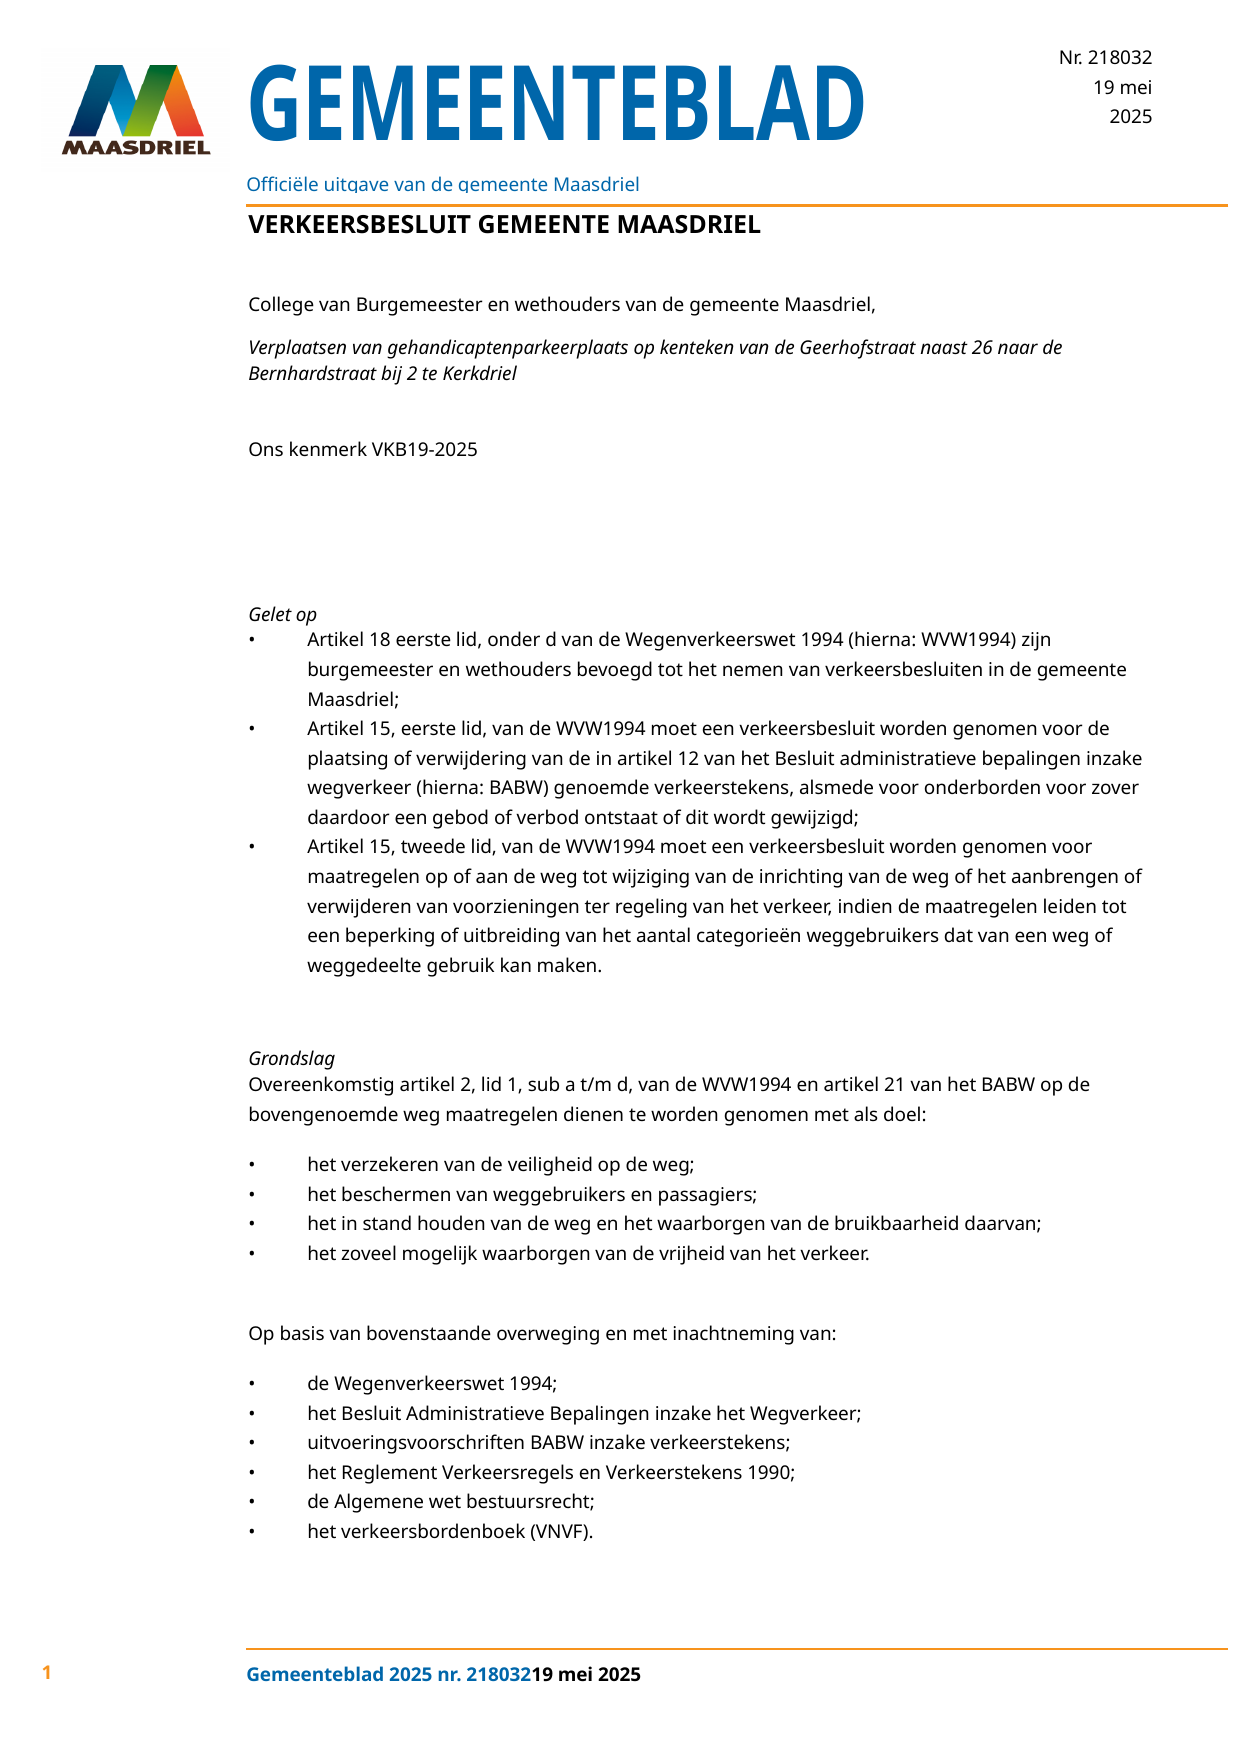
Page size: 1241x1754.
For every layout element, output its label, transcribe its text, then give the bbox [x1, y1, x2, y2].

list Artikel 15, tweede lid, van de WVW1994 moet een verkeersbesluit worden genomen voor maatregelen op of aan de weg tot wijziging van de inrichting van de weg of het aanbrengen of verwijderen van voorzieningen ter regeling van het verkeer, indien de maatregelen leiden tot een beperking of uitbreiding van het aantal categorieën weggebruikers dat van een weg of weggedeelte gebruik kan maken. [248, 834, 1152, 978]
text Verplaatsen van gehandicaptenparkeerplaats op kenteken van de Geerhofstraat naast 26 naar de Bernhardstraat bij 2 te Kerkdriel [248, 334, 1152, 386]
list Artikel 15, eerste lid, van de WVW1994 moet een verkeersbesluit worden genomen voor de plaatsing of verwijdering van de in artikel 12 van het Besluit administratieve bepalingen inzake wegverkeer (hierna: BABW) genoemde verkeerstekens, alsmede voor onderborden voor zover daardoor een gebod of verbod ontstaat of dit wordt gewijzigd; [248, 715, 1152, 830]
list het beschermen van weggebruikers en passagiers; [248, 1181, 1152, 1207]
picture [41, 47, 231, 172]
list de Algemene wet bestuursrecht; [248, 1489, 1152, 1514]
list het Reglement Verkeersregels en Verkeerstekens 1990; [248, 1459, 1152, 1485]
list uitvoeringsvoorschriften BABW inzake verkeerstekens; [248, 1429, 1152, 1455]
list het verkeersbordenboek (VNVF). [248, 1518, 1152, 1544]
text Gelet op [248, 601, 1152, 627]
list het Besluit Administratieve Bepalingen inzake het Wegverkeer; [248, 1400, 1152, 1426]
list het in stand houden van de weg en het waarborgen van de bruikbaarheid daarvan; [248, 1210, 1152, 1236]
list het verzekeren van de veiligheid op de weg; [248, 1151, 1152, 1177]
text VERKEERSBESLUIT GEMEENTE MAASDRIEL [248, 207, 1152, 241]
text Ons kenmerk VKB19-2025 [248, 436, 1152, 462]
text Grondslag [248, 1046, 1152, 1071]
text College van Burgemeester en wethouders van de gemeente Maasdriel, [248, 291, 1152, 317]
list het zoveel mogelijk waarborgen van de vrijheid van het verkeer. [248, 1240, 1152, 1266]
list Artikel 18 eerste lid, onder d van de Wegenverkeerswet 1994 (hierna: WVW1994) zijn burgemeester en wethouders bevoegd tot het nemen van verkeersbesluiten in de gemeente Maasdriel; [248, 627, 1152, 711]
text Op basis van bovenstaande overweging en met inachtneming van: [248, 1320, 1152, 1346]
list de Wegenverkeerswet 1994; [248, 1370, 1152, 1396]
text Overeenkomstig artikel 2, lid 1, sub a t/m d, van de WVW1994 en artikel 21 van het BABW op de bovengenoemde weg maatregelen dienen te worden genomen met als doel: [248, 1071, 1152, 1127]
